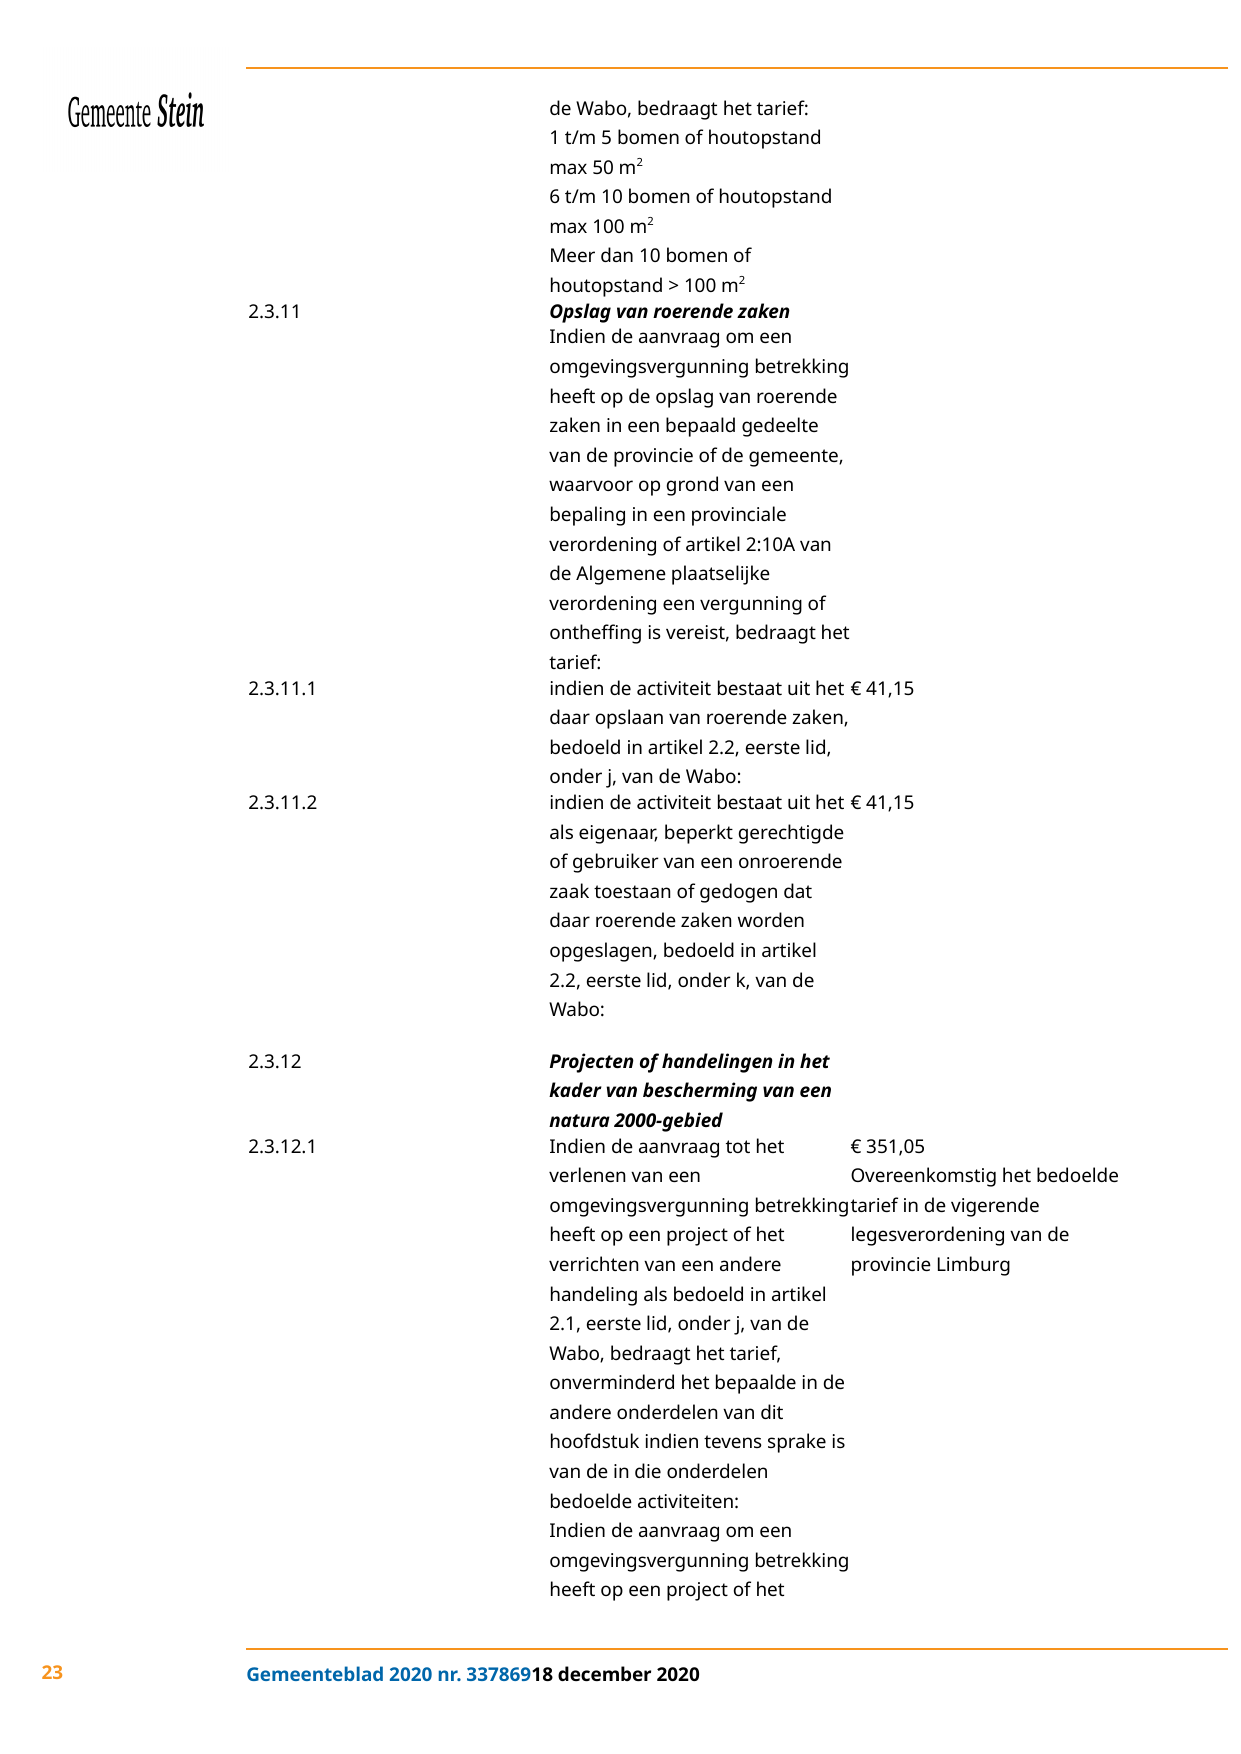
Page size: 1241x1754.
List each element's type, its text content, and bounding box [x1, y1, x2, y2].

table_cell [248, 95, 549, 298]
table_cell [248, 324, 549, 675]
table_cell € 41,15 [850, 789, 1152, 1022]
table_cell de Wabo, bedraagt het tarief: 1 t/m 5 bomen of houtopstand max 50 m2 6 t/m 10 bomen of houtopstand max 100 m2 Meer dan 10 bomen of houtopstand > 100 m2 [549, 95, 850, 298]
table_cell € 351,05 Overeenkomstig het bedoelde tarief in de vigerende legesverordening van de provincie Limburg [850, 1133, 1152, 1602]
table_cell 2.3.12.1 [248, 1133, 549, 1602]
table_cell Opslag van roerende zaken [549, 298, 850, 324]
table_cell 2.3.11.2 [248, 789, 549, 1022]
table_cell 2.3.11 [248, 298, 549, 324]
table_cell [850, 298, 1152, 324]
table_cell indien de activiteit bestaat uit het daar opslaan van roerende zaken, bedoeld in artikel 2.2, eerste lid, onder j, van de Wabo: [549, 675, 850, 789]
table_cell Indien de aanvraag tot het verlenen van een omgevingsvergunning betrekking heeft op een project of het verrichten van een andere handeling als bedoeld in artikel 2.1, eerste lid, onder j, van de Wabo, bedraagt het tarief, onverminderd het bepaalde in de andere onderdelen van dit hoofdstuk indien tevens sprake is van de in die onderdelen bedoelde activiteiten: Indien de aanvraag om een omgevingsvergunning betrekking heeft op een project of het [549, 1133, 850, 1602]
table_cell Indien de aanvraag om een omgevingsvergunning betrekking heeft op de opslag van roerende zaken in een bepaald gedeelte van de provincie of de gemeente, waarvoor op grond van een bepaling in een provinciale verordening of artikel 2:10A van de Algemene plaatselijke verordening een vergunning of ontheffing is vereist, bedraagt het tarief: [549, 324, 850, 675]
table_cell [549, 1022, 850, 1048]
table_cell [850, 324, 1152, 675]
table_cell 2.3.12 [248, 1048, 549, 1133]
table_cell 2.3.11.1 [248, 675, 549, 789]
table_cell [248, 1022, 549, 1048]
table_cell [850, 1048, 1152, 1133]
table_cell [850, 95, 1152, 298]
table_cell [850, 1022, 1152, 1048]
table_cell € 41,15 [850, 675, 1152, 789]
picture [41, 47, 231, 172]
table_cell Projecten of handelingen in het kader van bescherming van een natura 2000-gebied [549, 1048, 850, 1133]
table_cell indien de activiteit bestaat uit het als eigenaar, beperkt gerechtigde of gebruiker van een onroerende zaak toestaan of gedogen dat daar roerende zaken worden opgeslagen, bedoeld in artikel 2.2, eerste lid, onder k, van de Wabo: [549, 789, 850, 1022]
